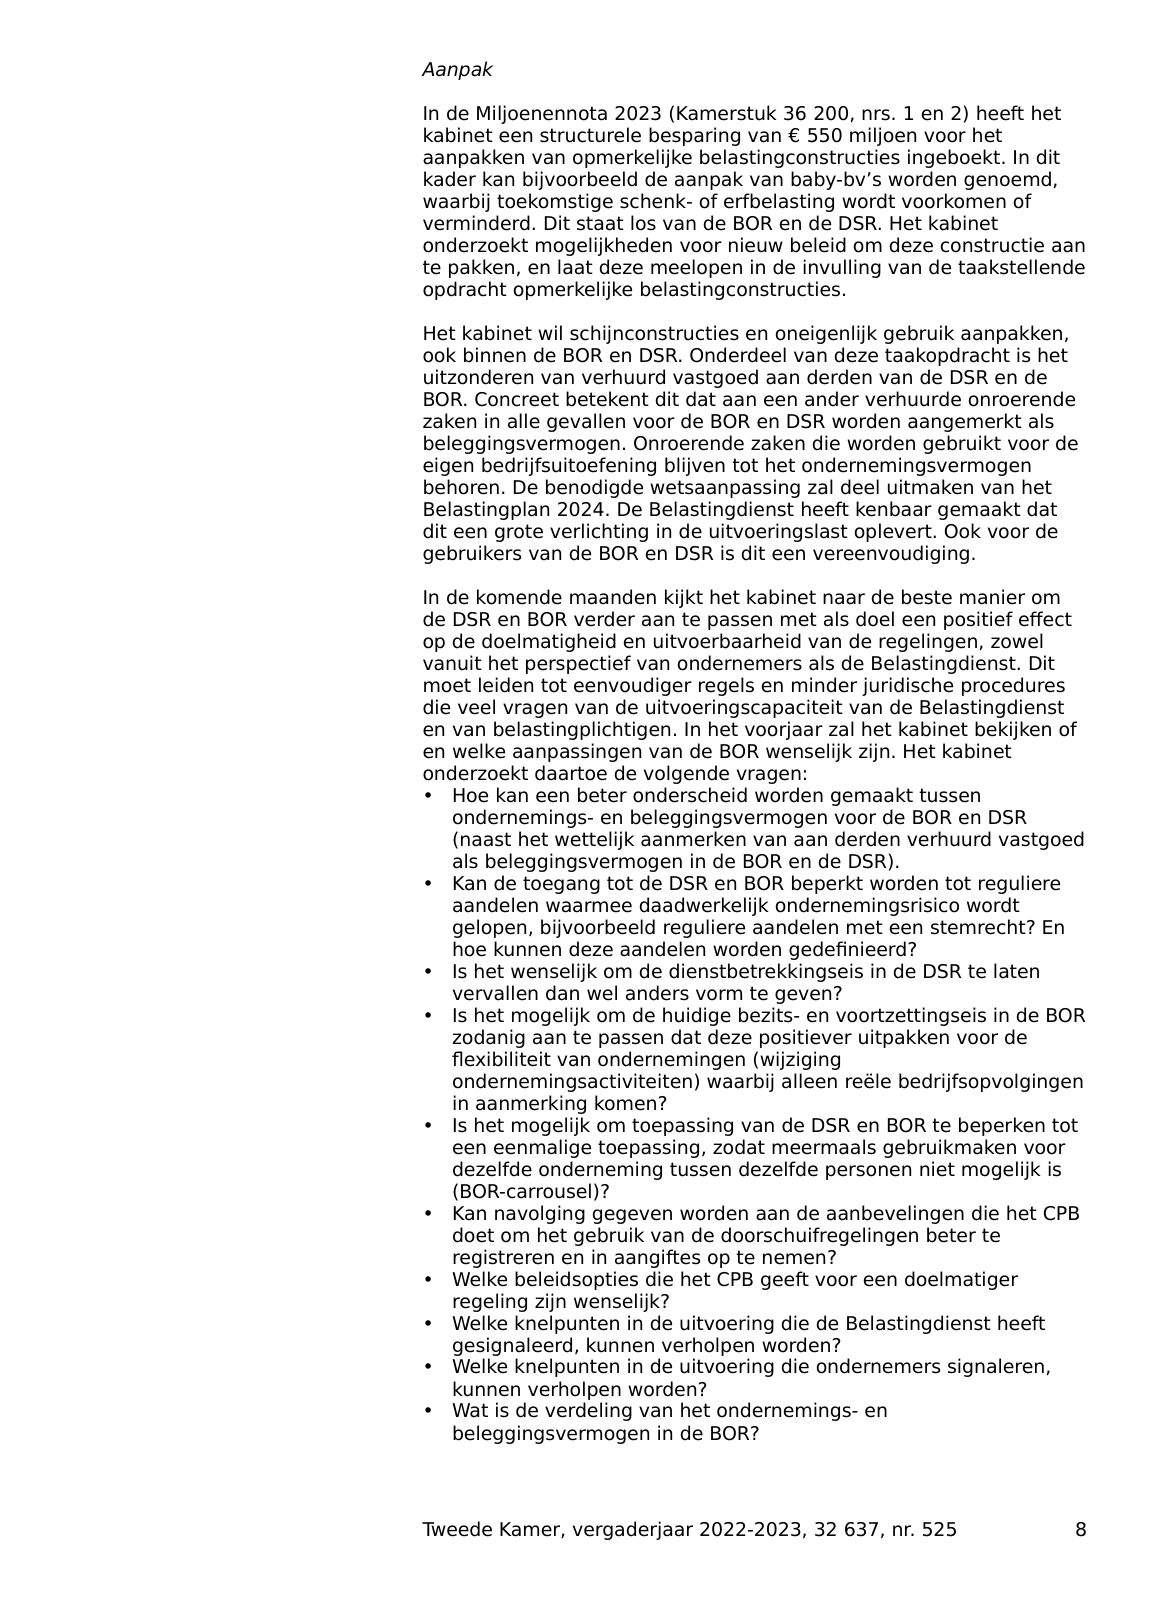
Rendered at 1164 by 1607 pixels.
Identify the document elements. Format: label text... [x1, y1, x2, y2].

text • Is het wenselijk om de dienstbetrekkingseis in de DSR te laten vervallen dan wel anders vorm te geven? [422, 961, 1087, 1005]
text • Is het mogelijk om toepassing van de DSR en BOR te beperken tot een eenmalige toepassing, zodat meermaals gebruikmaken voor dezelfde onderneming tussen dezelfde personen niet mogelijk is (BOR-carrousel)? [422, 1115, 1087, 1203]
text In de komende maanden kijkt het kabinet naar de beste manier om de DSR en BOR verder aan te passen met als doel een positief effect op de doelmatigheid en uitvoerbaarheid van de regelingen, zowel vanuit het perspectief van ondernemers als de Belastingdienst. Dit moet leiden tot eenvoudiger regels en minder juridische procedures die veel vragen van de uitvoeringscapaciteit van de Belastingdienst en van belastingplichtigen. In het voorjaar zal het kabinet bekijken of en welke aanpassingen van de BOR wenselijk zijn. Het kabinet onderzoekt daartoe de volgende vragen: [422, 587, 1087, 785]
text • Kan navolging gegeven worden aan de aanbevelingen die het CPB doet om het gebruik van de doorschuifregelingen beter te registreren en in aangiftes op te nemen? [422, 1203, 1087, 1268]
subtitle Aanpak [422, 59, 1087, 81]
text • Welke knelpunten in de uitvoering die de Belastingdienst heeft gesignaleerd, kunnen verholpen worden? [422, 1312, 1087, 1356]
text • Welke beleidsopties die het CPB geeft voor een doelmatiger regeling zijn wenselijk? [422, 1268, 1087, 1312]
text • Hoe kan een beter onderscheid worden gemaakt tussen ondernemings- en beleggingsvermogen voor de BOR en DSR (naast het wettelijk aanmerken van aan derden verhuurd vastgoed als beleggingsvermogen in de BOR en de DSR). [422, 785, 1087, 873]
text • Wat is de verdeling van het ondernemings- en beleggingsvermogen in de BOR? [422, 1400, 1087, 1444]
text • Kan de toegang tot de DSR en BOR beperkt worden tot reguliere aandelen waarmee daadwerkelijk ondernemingsrisico wordt gelopen, bijvoorbeeld reguliere aandelen met een stemrecht? En hoe kunnen deze aandelen worden gedefinieerd? [422, 873, 1087, 961]
text Het kabinet wil schijnconstructies en oneigenlijk gebruik aanpakken, ook binnen de BOR en DSR. Onderdeel van deze taakopdracht is het uitzonderen van verhuurd vastgoed aan derden van de DSR en de BOR. Concreet betekent dit dat aan een ander verhuurde onroerende zaken in alle gevallen voor de BOR en DSR worden aangemerkt als beleggingsvermogen. Onroerende zaken die worden gebruikt voor de eigen bedrijfsuitoefening blijven tot het ondernemingsvermogen behoren. De benodigde wetsaanpassing zal deel uitmaken van het Belastingplan 2024. De Belastingdienst heeft kenbaar gemaakt dat dit een grote verlichting in de uitvoeringslast oplevert. Ook voor de gebruikers van de BOR en DSR is dit een vereenvoudiging. [422, 323, 1087, 565]
text • Welke knelpunten in de uitvoering die ondernemers signaleren, kunnen verholpen worden? [422, 1356, 1087, 1400]
text • Is het mogelijk om de huidige bezits- en voortzettingseis in de BOR zodanig aan te passen dat deze positiever uitpakken voor de flexibiliteit van ondernemingen (wijziging ondernemingsactiviteiten) waarbij alleen reële bedrijfsopvolgingen in aanmerking komen? [422, 1005, 1087, 1115]
text In de Miljoenennota 2023 (Kamerstuk 36 200, nrs. 1 en 2) heeft het kabinet een structurele besparing van € 550 miljoen voor het aanpakken van opmerkelijke belastingconstructies ingeboekt. In dit kader kan bijvoorbeeld de aanpak van baby-bv’s worden genoemd, waarbij toekomstige schenk- of erfbelasting wordt voorkomen of verminderd. Dit staat los van de BOR en de DSR. Het kabinet onderzoekt mogelijkheden voor nieuw beleid om deze constructie aan te pakken, en laat deze meelopen in de invulling van de taakstellende opdracht opmerkelijke belastingconstructies. [422, 103, 1087, 301]
